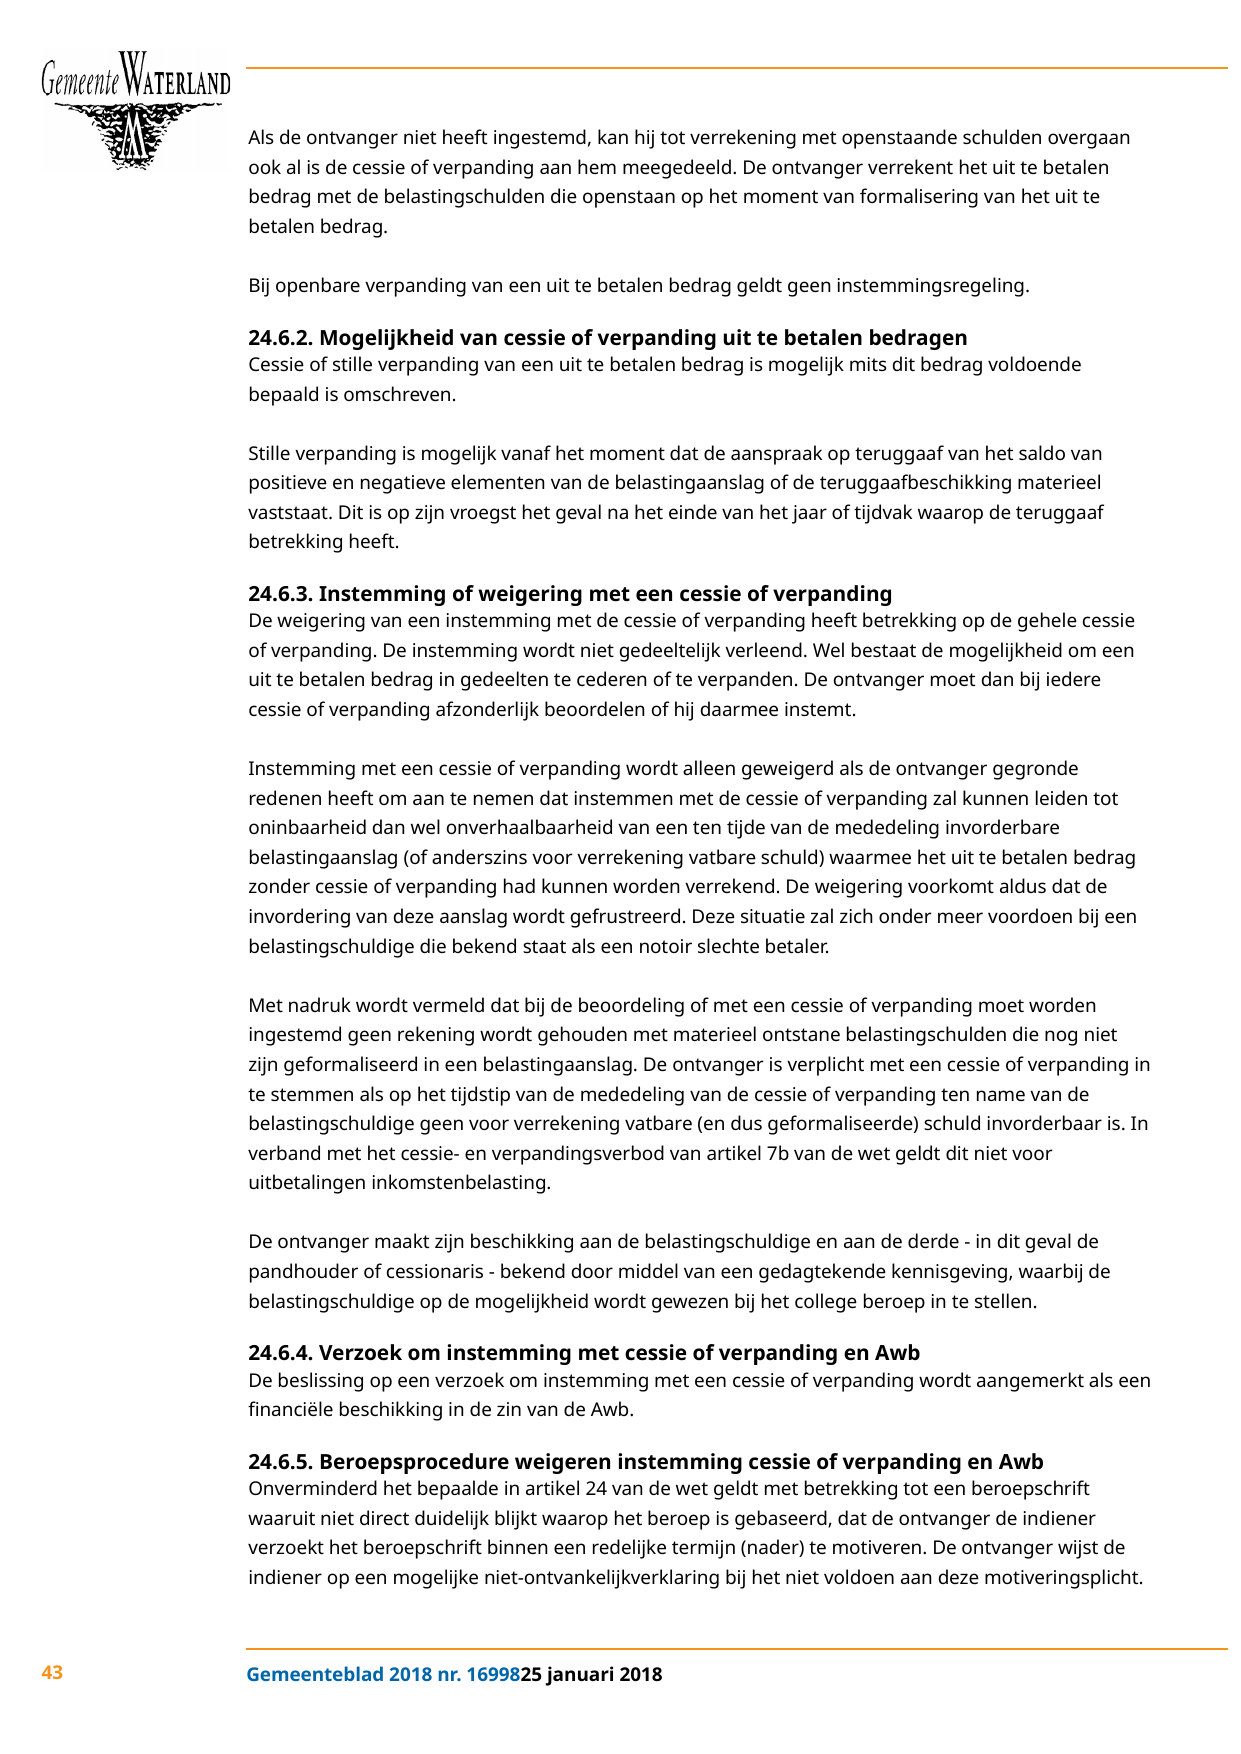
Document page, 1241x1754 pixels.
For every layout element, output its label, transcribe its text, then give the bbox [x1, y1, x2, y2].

text Onverminderd het bepaalde in artikel 24 van de wet geldt met betrekking tot een beroepschrift waaruit niet direct duidelijk blijkt waarop het beroep is gebaseerd, dat de ontvanger de indiener verzoekt het beroepschrift binnen een redelijke termijn (nader) te motiveren. De ontvanger wijst de indiener op een mogelijke niet-ontvankelijkverklaring bij het niet voldoen aan deze motiveringsplicht. [248, 1475, 1152, 1590]
text Met nadruk wordt vermeld dat bij de beoordeling of met een cessie of verpanding moet worden ingestemd geen rekening wordt gehouden met materieel ontstane belastingschulden die nog niet zijn geformaliseerd in een belastingaanslag. De ontvanger is verplicht met een cessie of verpanding in te stemmen als op het tijdstip van de mededeling van de cessie of verpanding ten name van de belastingschuldige geen voor verrekening vatbare (en dus geformaliseerde) schuld invorderbaar is. In verband met het cessie- en verpandingsverbod van artikel 7b van de wet geldt dit niet voor uitbetalingen inkomstenbelasting. [248, 992, 1152, 1195]
text Cessie of stille verpanding van een uit te betalen bedrag is mogelijk mits dit bedrag voldoende bepaald is omschreven. [248, 351, 1152, 406]
text De weigering van een instemming met de cessie of verpanding heeft betrekking op de gehele cessie of verpanding. De instemming wordt niet gedeeltelijk verleend. Wel bestaat de mogelijkheid om een uit te betalen bedrag in gedeelten te cederen of te verpanden. De ontvanger moet dan bij iedere cessie of verpanding afzonderlijk beoordelen of hij daarmee instemt. [248, 607, 1152, 722]
text 24.6.3. Instemming of weigering met een cessie of verpanding [248, 579, 1152, 607]
picture [41, 47, 231, 172]
text 24.6.2. Mogelijkheid van cessie of verpanding uit te betalen bedragen [248, 323, 1152, 351]
text 24.6.5. Beroepsprocedure weigeren instemming cessie of verpanding en Awb [248, 1447, 1152, 1475]
text De beslissing op een verzoek om instemming met een cessie of verpanding wordt aangemerkt als een financiële beschikking in de zin van de Awb. [248, 1367, 1152, 1422]
text De ontvanger maakt zijn beschikking aan de belastingschuldige en aan de derde - in dit geval de pandhouder of cessionaris - bekend door middel van een gedagtekende kennisgeving, waarbij de belastingschuldige op de mogelijkheid wordt gewezen bij het college beroep in te stellen. [248, 1229, 1152, 1314]
text Instemming met een cessie of verpanding wordt alleen geweigerd als de ontvanger gegronde redenen heeft om aan te nemen dat instemmen met de cessie of verpanding zal kunnen leiden tot oninbaarheid dan wel onverhaalbaarheid van een ten tijde van de mededeling invorderbare belastingaanslag (of anderszins voor verrekening vatbare schuld) waarmee het uit te betalen bedrag zonder cessie of verpanding had kunnen worden verrekend. De weigering voorkomt aldus dat de invordering van deze aanslag wordt gefrustreerd. Deze situatie zal zich onder meer voordoen bij een belastingschuldige die bekend staat als een notoir slechte betaler. [248, 755, 1152, 959]
text Als de ontvanger niet heeft ingestemd, kan hij tot verrekening met openstaande schulden overgaan ook al is de cessie of verpanding aan hem meegedeeld. De ontvanger verrekent het uit te betalen bedrag met de belastingschulden die openstaan op het moment van formalisering van het uit te betalen bedrag. [248, 124, 1152, 239]
text Bij openbare verpanding van een uit te betalen bedrag geldt geen instemmingsregeling. [248, 272, 1152, 298]
text Stille verpanding is mogelijk vanaf het moment dat de aanspraak op teruggaaf van het saldo van positieve en negatieve elementen van de belastingaanslag of de teruggaafbeschikking materieel vaststaat. Dit is op zijn vroegst het geval na het einde van het jaar of tijdvak waarop de teruggaaf betrekking heeft. [248, 440, 1152, 554]
text 24.6.4. Verzoek om instemming met cessie of verpanding en Awb [248, 1338, 1152, 1367]
